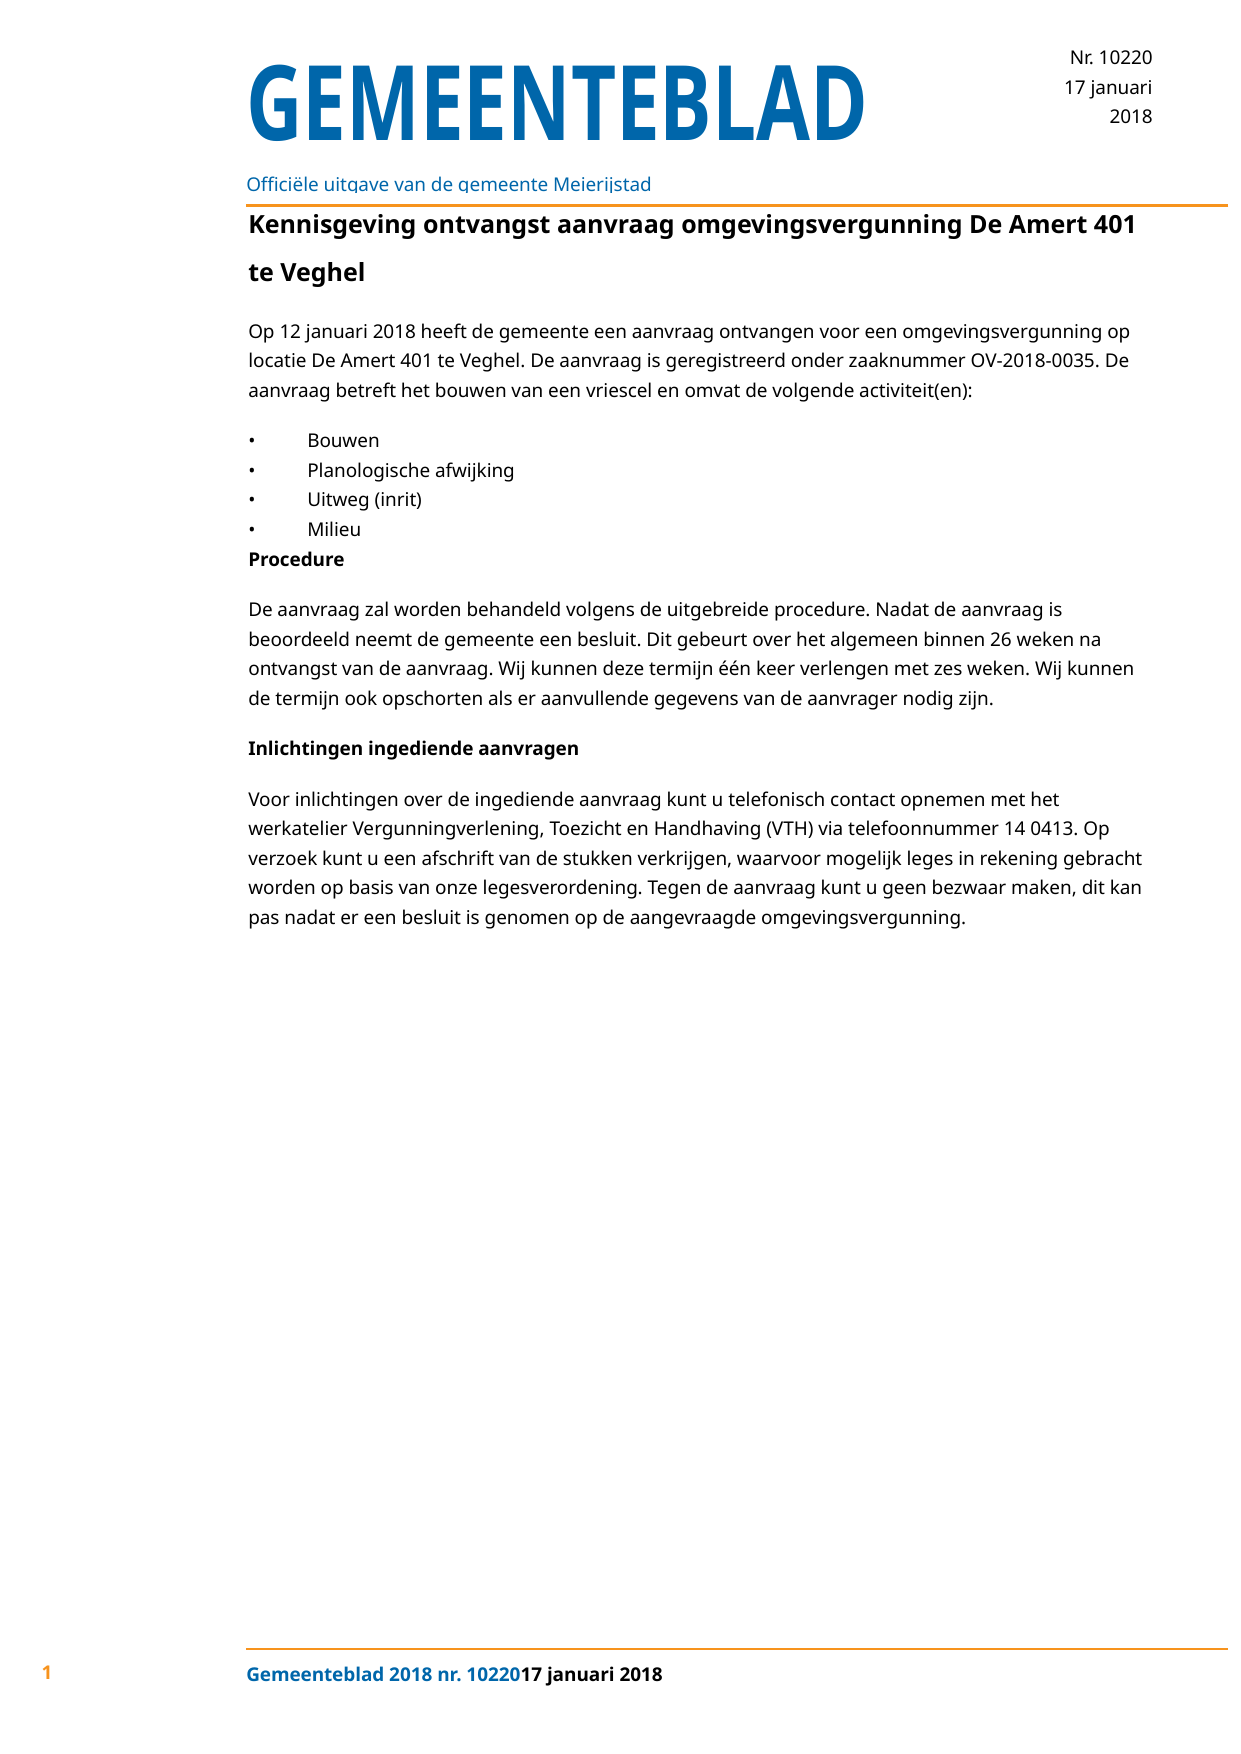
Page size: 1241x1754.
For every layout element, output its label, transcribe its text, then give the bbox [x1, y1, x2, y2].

text Op 12 januari 2018 heeft de gemeente een aanvraag ontvangen voor een omgevingsvergunning op locatie De Amert 401 te Veghel. De aanvraag is geregistreerd onder zaaknummer OV-2018-0035. De aanvraag betreft het bouwen van een vriescel en omvat de volgende activiteit(en): [248, 318, 1152, 403]
text Procedure [248, 546, 1152, 572]
list Planologische afwijking [248, 457, 1152, 483]
list Milieu [248, 516, 1152, 542]
text Voor inlichtingen over de ingediende aanvraag kunt u telefonisch contact opnemen met het werkatelier Vergunningverlening, Toezicht en Handhaving (VTH) via telefoonnummer 14 0413. Op verzoek kunt u een afschrift van de stukken verkrijgen, waarvoor mogelijk leges in rekening gebracht worden op basis van onze legesverordening. Tegen de aanvraag kunt u geen bezwaar maken, dit kan pas nadat er een besluit is genomen op de aangevraagde omgevingsvergunning. [248, 786, 1152, 930]
text Inlichtingen ingediende aanvragen [248, 735, 1152, 761]
text Kennisgeving ontvangst aanvraag omgevingsvergunning De Amert 401 te Veghel [248, 207, 1152, 288]
text De aanvraag zal worden behandeld volgens de uitgebreide procedure. Nadat de aanvraag is beoordeeld neemt de gemeente een besluit. Dit gebeurt over het algemeen binnen 26 weken na ontvangst van de aanvraag. Wij kunnen deze termijn één keer verlengen met zes weken. Wij kunnen de termijn ook opschorten als er aanvullende gegevens van de aanvrager nodig zijn. [248, 596, 1152, 711]
list Uitweg (inrit) [248, 487, 1152, 512]
picture [41, 47, 231, 172]
list Bouwen [248, 427, 1152, 453]
